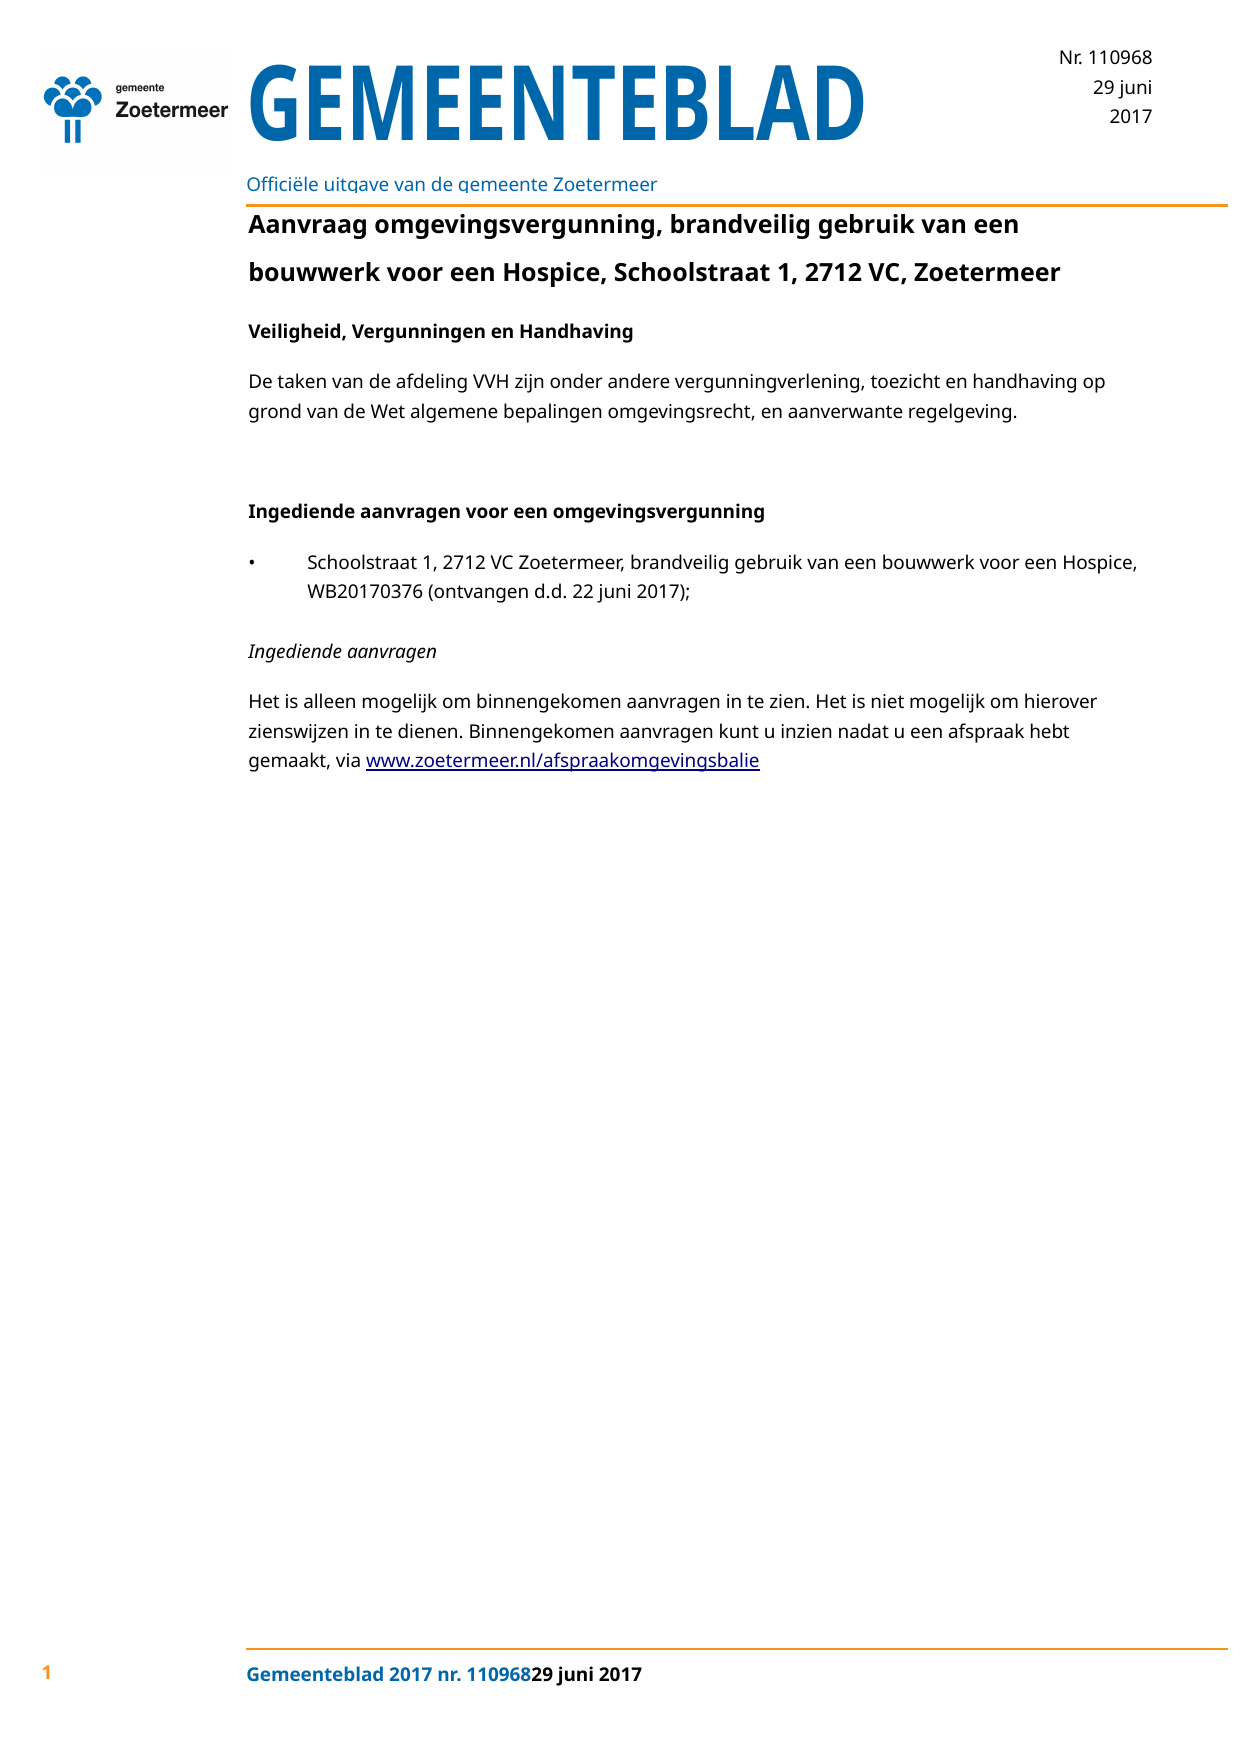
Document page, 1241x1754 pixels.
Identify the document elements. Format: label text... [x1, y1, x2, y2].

picture [41, 47, 231, 172]
text De taken van de afdeling VVH zijn onder andere vergunningverlening, toezicht en handhaving op grond van de Wet algemene bepalingen omgevingsrecht, en aanverwante regelgeving. [248, 368, 1152, 424]
text Ingediende aanvragen [248, 638, 1152, 664]
text Aanvraag omgevingsvergunning, brandveilig gebruik van een bouwwerk voor een Hospice, Schoolstraat 1, 2712 VC, Zoetermeer [248, 207, 1152, 288]
text Ingediende aanvragen voor een omgevingsvergunning [248, 499, 1152, 524]
list Schoolstraat 1, 2712 VC Zoetermeer, brandveilig gebruik van een bouwwerk voor een Hospice, WB20170376 (ontvangen d.d. 22 juni 2017); [248, 549, 1152, 604]
text Veiligheid, Vergunningen en Handhaving [248, 318, 1152, 344]
text Het is alleen mogelijk om binnengekomen aanvragen in te zien. Het is niet mogelijk om hierover zienswijzen in te dienen. Binnengekomen aanvragen kunt u inzien nadat u een afspraak hebt gemaakt, via www.zoetermeer.nl/afspraakomgevingsbalie [248, 688, 1152, 773]
